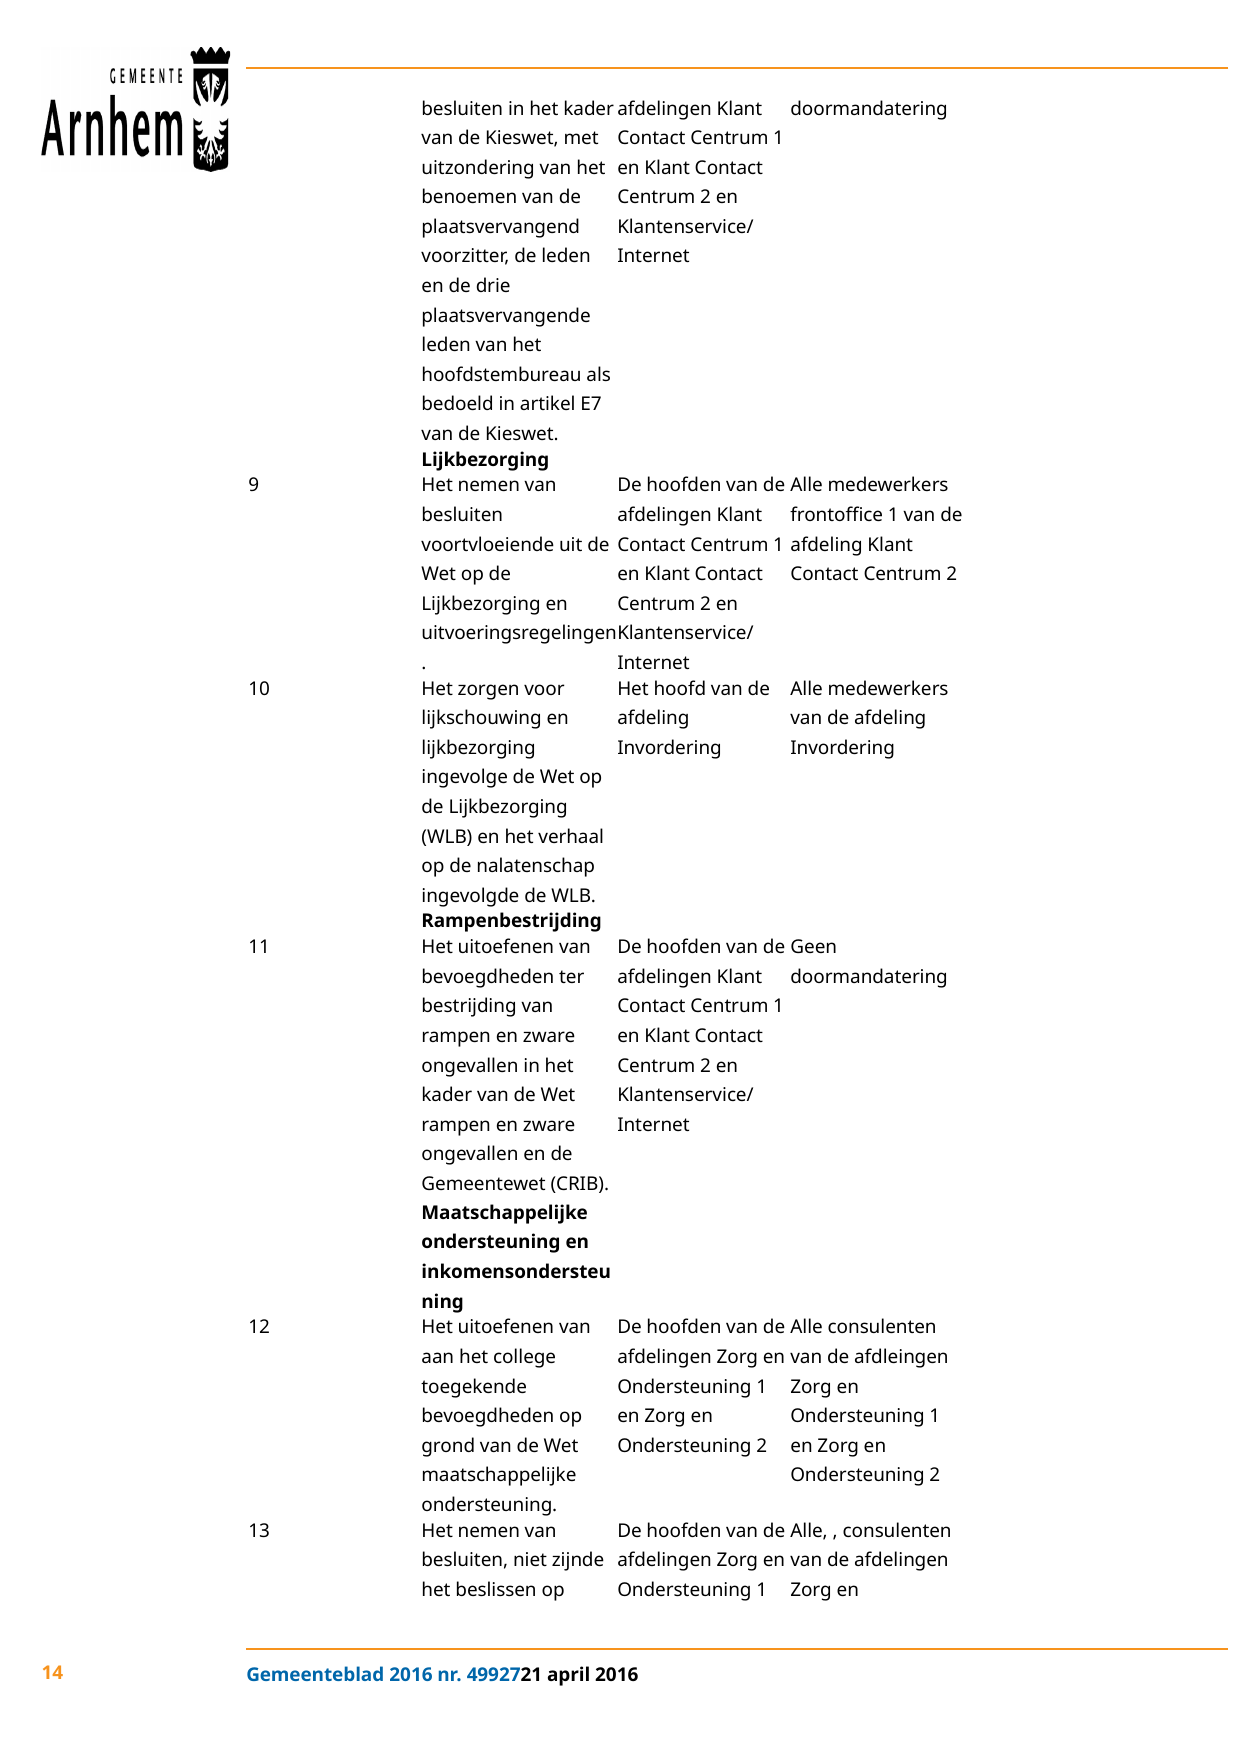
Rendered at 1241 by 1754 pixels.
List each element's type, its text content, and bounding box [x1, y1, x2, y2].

table_cell Alle medewerkers frontoffice 1 van de afdeling Klant Contact Centrum 2 [790, 472, 963, 675]
table_cell Alle medewerkers van de afdeling Invordering [790, 675, 963, 908]
table_cell 11 [248, 934, 421, 1196]
table_header [790, 1199, 963, 1314]
table_cell Het zorgen voor lijkschouwing en lijkbezorging ingevolge de Wet op de Lijkbezorging (WLB) en het verhaal op de nalatenschap ingevolgde de WLB. [421, 675, 617, 908]
table_cell De hoofden van de afdelingen Klant Contact Centrum 1 en Klant Contact Centrum 2 en Klantenservice/ Internet [617, 934, 790, 1196]
table_cell Het nemen van besluiten voortvloeiende uit de Wet op de Lijkbezorging en uitvoeringsregelingen. [421, 472, 617, 675]
table_cell Rampenbestrijding [421, 908, 617, 933]
table_cell [963, 446, 1152, 472]
table_cell Alle consulenten van de afdleingen Zorg en Ondersteuning 1 en Zorg en Ondersteuning 2 [790, 1314, 963, 1517]
table_cell Het uitoefenen van aan het college toegekende bevoegdheden op grond van de Wet maatschappelijke ondersteuning. [421, 1314, 617, 1517]
table_cell [248, 908, 421, 933]
table_cell [963, 1517, 1152, 1602]
table_cell Het uitoefenen van bevoegdheden ter bestrijding van rampen en zware ongevallen in het kader van de Wet rampen en zware ongevallen en de Gemeentewet (CRIB). [421, 934, 617, 1196]
table_cell besluiten in het kader van de Kieswet, met uitzondering van het benoemen van de plaatsvervangend voorzitter, de leden en de drie plaatsvervangende leden van het hoofdstembureau als bedoeld in artikel E7 van de Kieswet. [421, 95, 617, 446]
table_cell 13 [248, 1517, 421, 1602]
table_cell 9 [248, 472, 421, 675]
table_cell [790, 908, 963, 933]
table_cell Het hoofd van de afdeling Invordering [617, 675, 790, 908]
table_cell [963, 95, 1152, 446]
table_cell [963, 472, 1152, 675]
table_cell [963, 908, 1152, 933]
table_cell Geen doormandatering [790, 934, 963, 1196]
table_cell [963, 934, 1152, 1196]
table_cell 10 [248, 675, 421, 908]
table_cell De hoofden van de afdelingen Zorg en Ondersteuning 1 en Zorg en Ondersteuning 2 [617, 1314, 790, 1517]
table_cell [248, 446, 421, 472]
table_cell doormandatering [790, 95, 963, 446]
table_cell De hoofden van de afdelingen Zorg en Ondersteuning 1 [617, 1517, 790, 1602]
table_cell [248, 95, 421, 446]
table_header [617, 1199, 790, 1314]
table_cell Lijkbezorging [421, 446, 617, 472]
table_cell [963, 675, 1152, 908]
table_cell [790, 446, 963, 472]
table_cell 12 [248, 1314, 421, 1517]
table_header [248, 1199, 421, 1314]
picture [41, 47, 231, 172]
table_cell Alle, , consulenten van de afdelingen Zorg en [790, 1517, 963, 1602]
table_cell [963, 1314, 1152, 1517]
table_cell [617, 446, 790, 472]
table_header Maatschappelijke ondersteuning en inkomensondersteuning [421, 1199, 617, 1314]
table_header [963, 1199, 1152, 1314]
table_cell [617, 908, 790, 933]
table_cell Het nemen van besluiten, niet zijnde het beslissen op [421, 1517, 617, 1602]
table_cell afdelingen Klant Contact Centrum 1 en Klant Contact Centrum 2 en Klantenservice/ Internet [617, 95, 790, 446]
table_cell De hoofden van de afdelingen Klant Contact Centrum 1 en Klant Contact Centrum 2 en Klantenservice/ Internet [617, 472, 790, 675]
